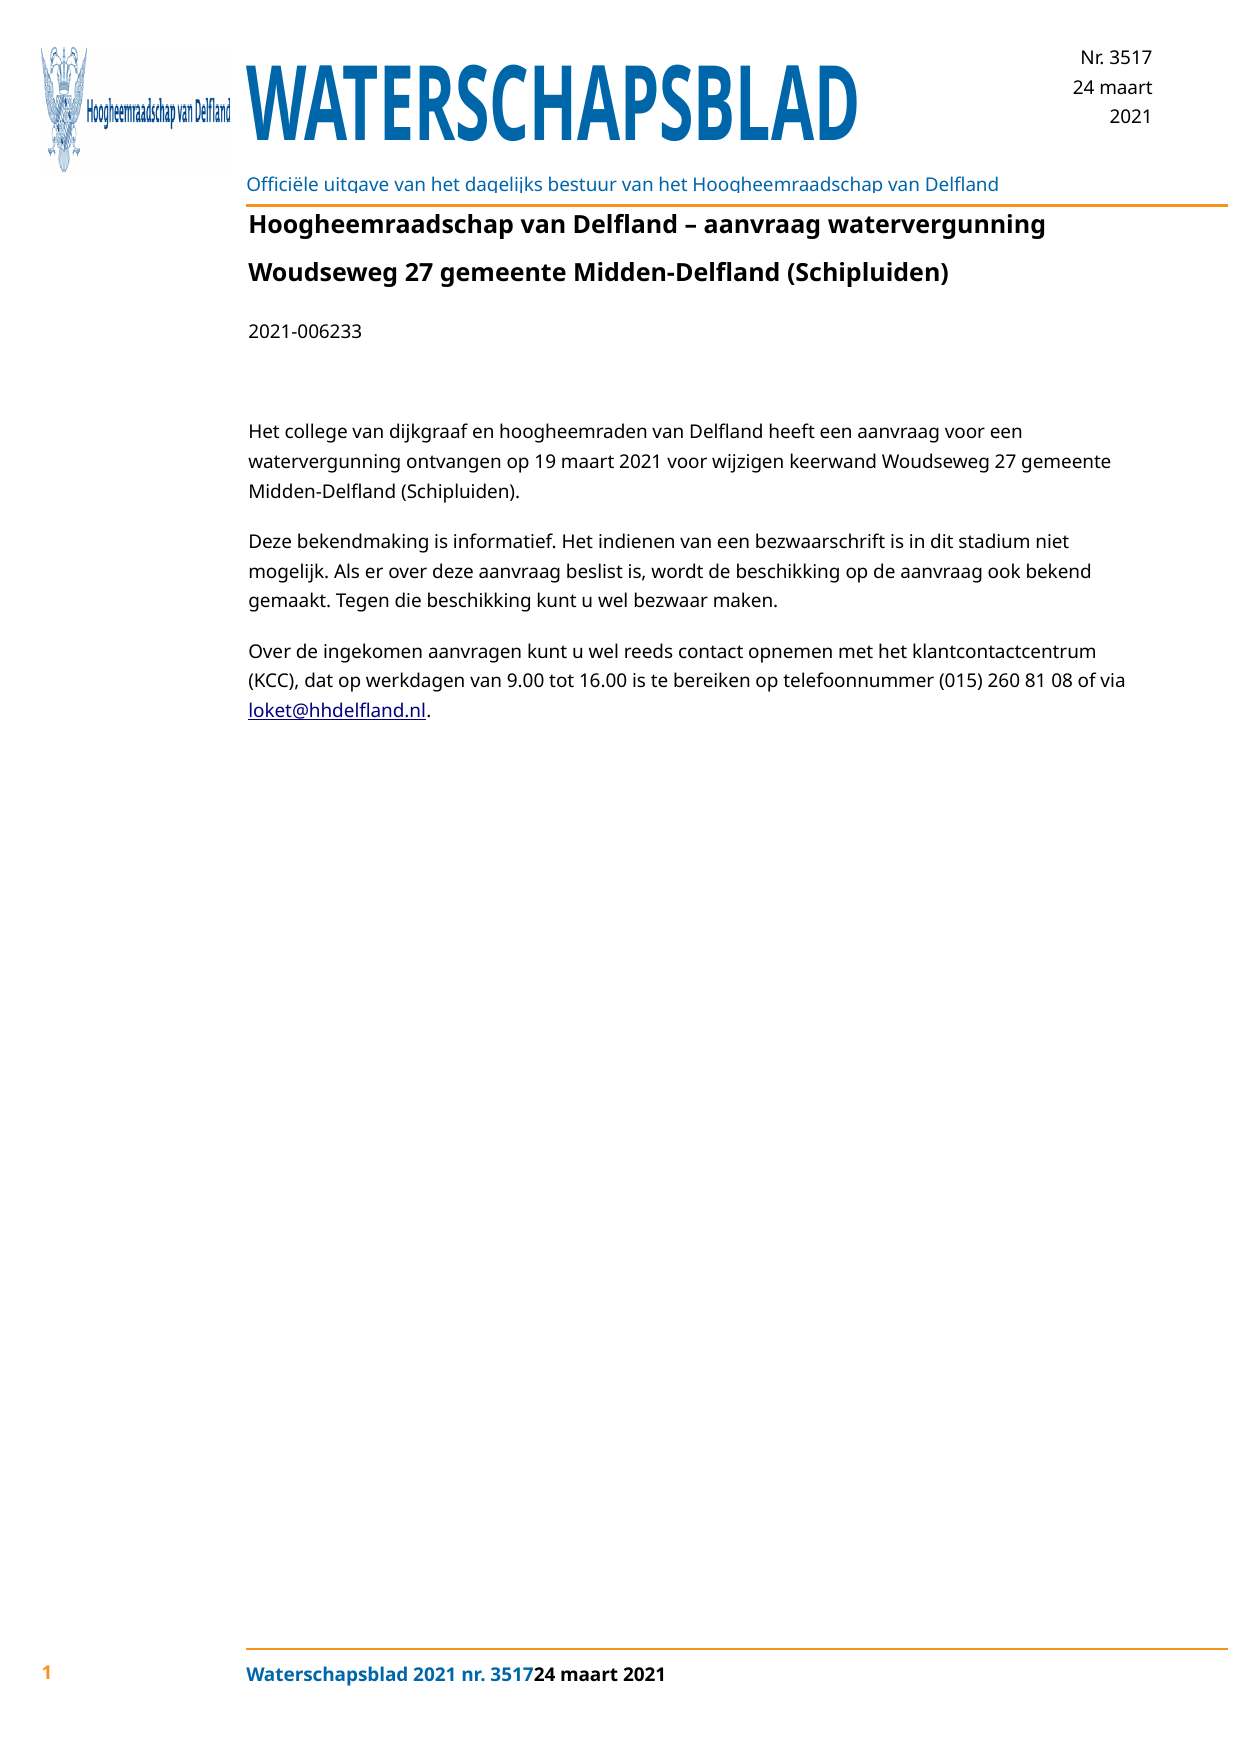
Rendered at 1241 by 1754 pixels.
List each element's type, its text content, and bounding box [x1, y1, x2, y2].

text Deze bekendmaking is informatief. Het indienen van een bezwaarschrift is in dit stadium niet mogelijk. Als er over deze aanvraag beslist is, wordt de beschikking op de aanvraag ook bekend gemaakt. Tegen die beschikking kunt u wel bezwaar maken. [248, 528, 1152, 613]
text Over de ingekomen aanvragen kunt u wel reeds contact opnemen met het klantcontactcentrum (KCC), dat op werkdagen van 9.00 tot 16.00 is te bereiken op telefoonnummer (015) 260 81 08 of via loket@hhdelfland.nl. [248, 638, 1152, 723]
text Het college van dijkgraaf en hoogheemraden van Delfland heeft een aanvraag voor een watervergunning ontvangen op 19 maart 2021 voor wijzigen keerwand Woudseweg 27 gemeente Midden-Delfland (Schipluiden). [248, 419, 1152, 504]
text 2021-006233 [248, 318, 1152, 344]
text Hoogheemraadschap van Delfland – aanvraag watervergunning Woudseweg 27 gemeente Midden-Delfland (Schipluiden) [248, 207, 1152, 288]
picture [41, 47, 231, 172]
